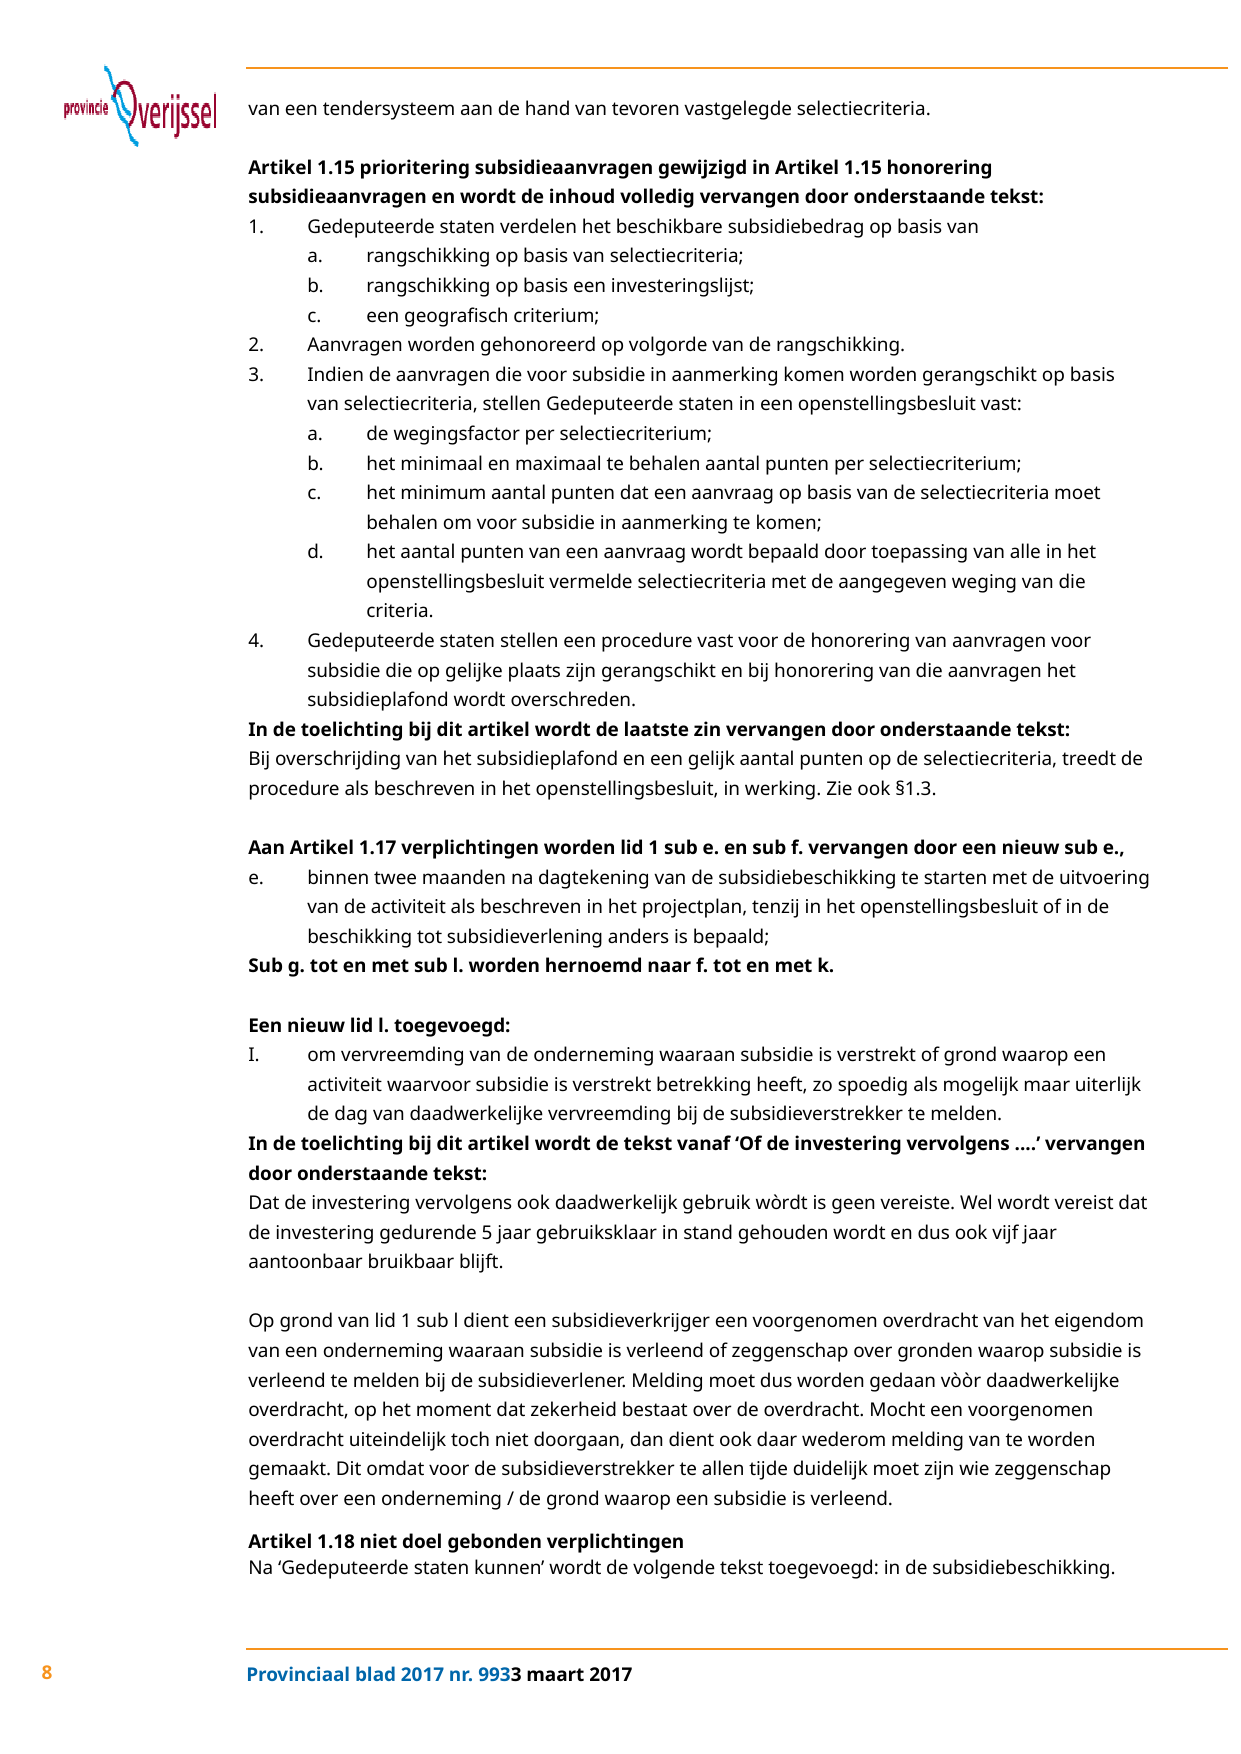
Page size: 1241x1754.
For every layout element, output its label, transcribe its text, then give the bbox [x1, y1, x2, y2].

list rangschikking op basis van selectiecriteria; [307, 243, 1152, 268]
text Op grond van lid 1 sub l dient een subsidieverkrijger een voorgenomen overdracht van het eigendom van een onderneming waaraan subsidie is verleend of zeggenschap over gronden waarop subsidie is verleend te melden bij de subsidieverlener. Melding moet dus worden gedaan vòòr daadwerkelijke overdracht, op het moment dat zekerheid bestaat over de overdracht. Mocht een voorgenomen overdracht uiteindelijk toch niet doorgaan, dan dient ook daar wederom melding van te worden gemaakt. Dit omdat voor de subsidieverstrekker te allen tijde duidelijk moet zijn wie zeggenschap heeft over een onderneming / de grond waarop een subsidie is verleend. [248, 1308, 1152, 1511]
list een geografisch criterium; [307, 302, 1152, 328]
text In de toelichting bij dit artikel wordt de tekst vanaf ‘Of de investering vervolgens ....’ vervangen door onderstaande tekst: [248, 1130, 1152, 1186]
list het aantal punten van een aanvraag wordt bepaald door toepassing van alle in het openstellingsbesluit vermelde selectiecriteria met de aangegeven weging van die criteria. [307, 538, 1152, 623]
text Een nieuw lid l. toegevoegd: [248, 1012, 1152, 1038]
list rangschikking op basis een investeringslijst; [307, 272, 1152, 298]
text Artikel 1.15 prioritering subsidieaanvragen gewijzigd in Artikel 1.15 honorering subsidieaanvragen en wordt de inhoud volledig vervangen door onderstaande tekst: [248, 154, 1152, 209]
picture [41, 47, 231, 172]
text Aan Artikel 1.17 verplichtingen worden lid 1 sub e. en sub f. vervangen door een nieuw sub e., [248, 834, 1152, 860]
text In de toelichting bij dit artikel wordt de laatste zin vervangen door onderstaande tekst: [248, 716, 1152, 742]
list de wegingsfactor per selectiecriterium; [307, 420, 1152, 446]
list Gedeputeerde staten stellen een procedure vast voor de honorering van aanvragen voor subsidie die op gelijke plaats zijn gerangschikt en bij honorering van die aanvragen het subsidieplafond wordt overschreden. [248, 627, 1152, 712]
text Sub g. tot en met sub l. worden hernoemd naar f. tot en met k. [248, 953, 1152, 978]
list Gedeputeerde staten verdelen het beschikbare subsidiebedrag op basis van [248, 213, 1152, 239]
list Aanvragen worden gehonoreerd op volgorde van de rangschikking. [248, 331, 1152, 357]
text Na ‘Gedeputeerde staten kunnen’ wordt de volgende tekst toegevoegd: in de subsidiebeschikking. [248, 1554, 1152, 1580]
list om vervreemding van de onderneming waaraan subsidie is verstrekt of grond waarop een activiteit waarvoor subsidie is verstrekt betrekking heeft, zo spoedig als mogelijk maar uiterlijk de dag van daadwerkelijke vervreemding bij de subsidieverstrekker te melden. [248, 1041, 1152, 1126]
list het minimaal en maximaal te behalen aantal punten per selectiecriterium; [307, 450, 1152, 476]
text Dat de investering vervolgens ook daadwerkelijk gebruik wòrdt is geen vereiste. Wel wordt vereist dat de investering gedurende 5 jaar gebruiksklaar in stand gehouden wordt en dus ook vijf jaar aantoonbaar bruikbaar blijft. [248, 1189, 1152, 1274]
text Artikel 1.18 niet doel gebonden verplichtingen [248, 1528, 1152, 1554]
list Indien de aanvragen die voor subsidie in aanmerking komen worden gerangschikt op basis van selectiecriteria, stellen Gedeputeerde staten in een openstellingsbesluit vast: [248, 361, 1152, 416]
text van een tendersysteem aan de hand van tevoren vastgelegde selectiecriteria. [248, 95, 1152, 121]
text Bij overschrijding van het subsidieplafond en een gelijk aantal punten op de selectiecriteria, treedt de procedure als beschreven in het openstellingsbesluit, in werking. Zie ook §1.3. [248, 746, 1152, 801]
list het minimum aantal punten dat een aanvraag op basis van de selectiecriteria moet behalen om voor subsidie in aanmerking te komen; [307, 479, 1152, 535]
list binnen twee maanden na dagtekening van de subsidiebeschikking te starten met de uitvoering van de activiteit als beschreven in het projectplan, tenzij in het openstellingsbesluit of in de beschikking tot subsidieverlening anders is bepaald; [248, 864, 1152, 949]
